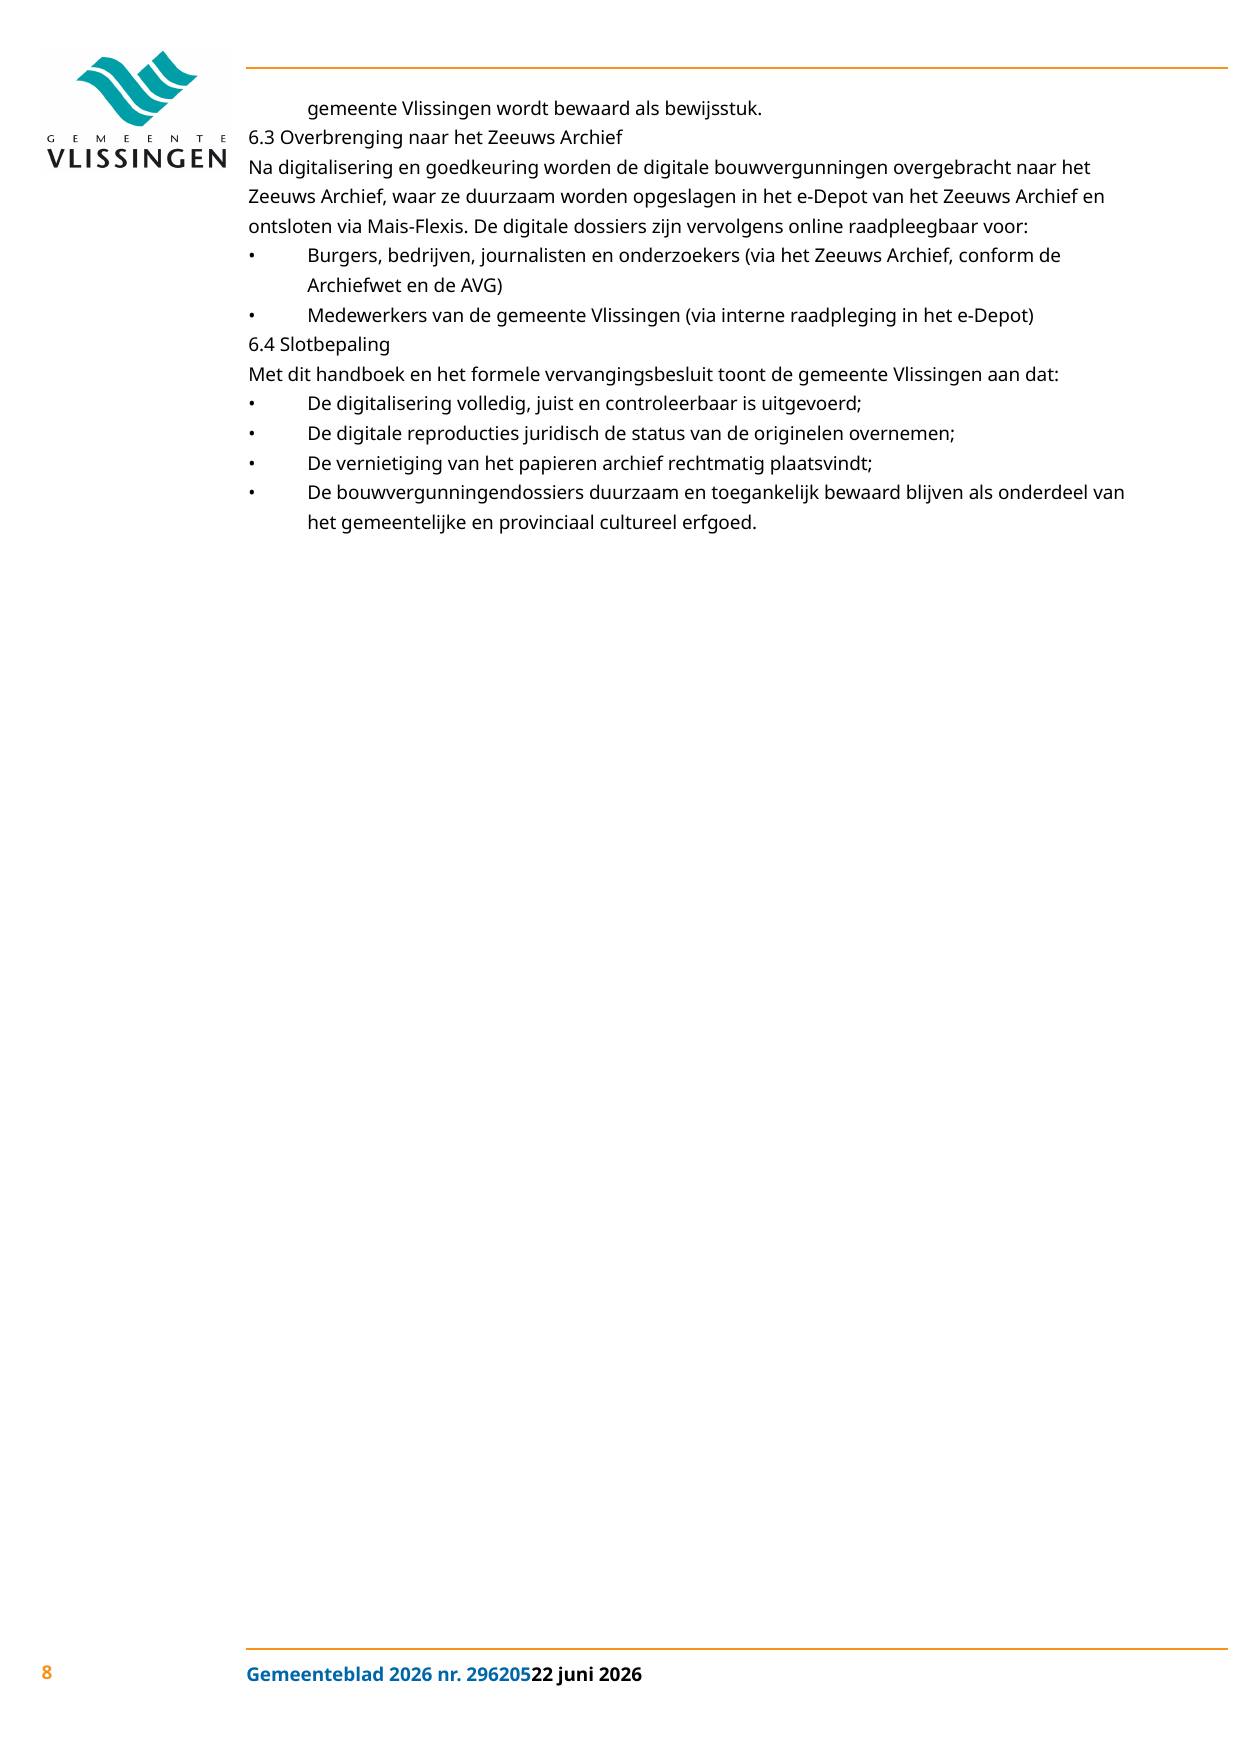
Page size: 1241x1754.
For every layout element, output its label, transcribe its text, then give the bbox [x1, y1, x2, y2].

list Medewerkers van de gemeente Vlissingen (via interne raadpleging in het e-Depot) [248, 302, 1152, 328]
list gemeente Vlissingen wordt bewaard als bewijsstuk. [248, 95, 1152, 121]
list Burgers, bedrijven, journalisten en onderzoekers (via het Zeeuws Archief, conform de Archiefwet en de AVG) [248, 243, 1152, 298]
text 6.4 Slotbepaling [248, 331, 1152, 357]
text Met dit handboek en het formele vervangingsbesluit toont de gemeente Vlissingen aan dat: [248, 361, 1152, 387]
list De digitale reproducties juridisch de status van de originelen overnemen; [248, 420, 1152, 446]
list De vernietiging van het papieren archief rechtmatig plaatsvindt; [248, 450, 1152, 476]
picture [41, 47, 231, 172]
text Na digitalisering en goedkeuring worden de digitale bouwvergunningen overgebracht naar het Zeeuws Archief, waar ze duurzaam worden opgeslagen in het e-Depot van het Zeeuws Archief en ontsloten via Mais-Flexis. De digitale dossiers zijn vervolgens online raadpleegbaar voor: [248, 154, 1152, 239]
list De bouwvergunningendossiers duurzaam en toegankelijk bewaard blijven als onderdeel van het gemeentelijke en provinciaal cultureel erfgoed. [248, 479, 1152, 535]
text 6.3 Overbrenging naar het Zeeuws Archief [248, 124, 1152, 150]
list De digitalisering volledig, juist en controleerbaar is uitgevoerd; [248, 391, 1152, 416]
